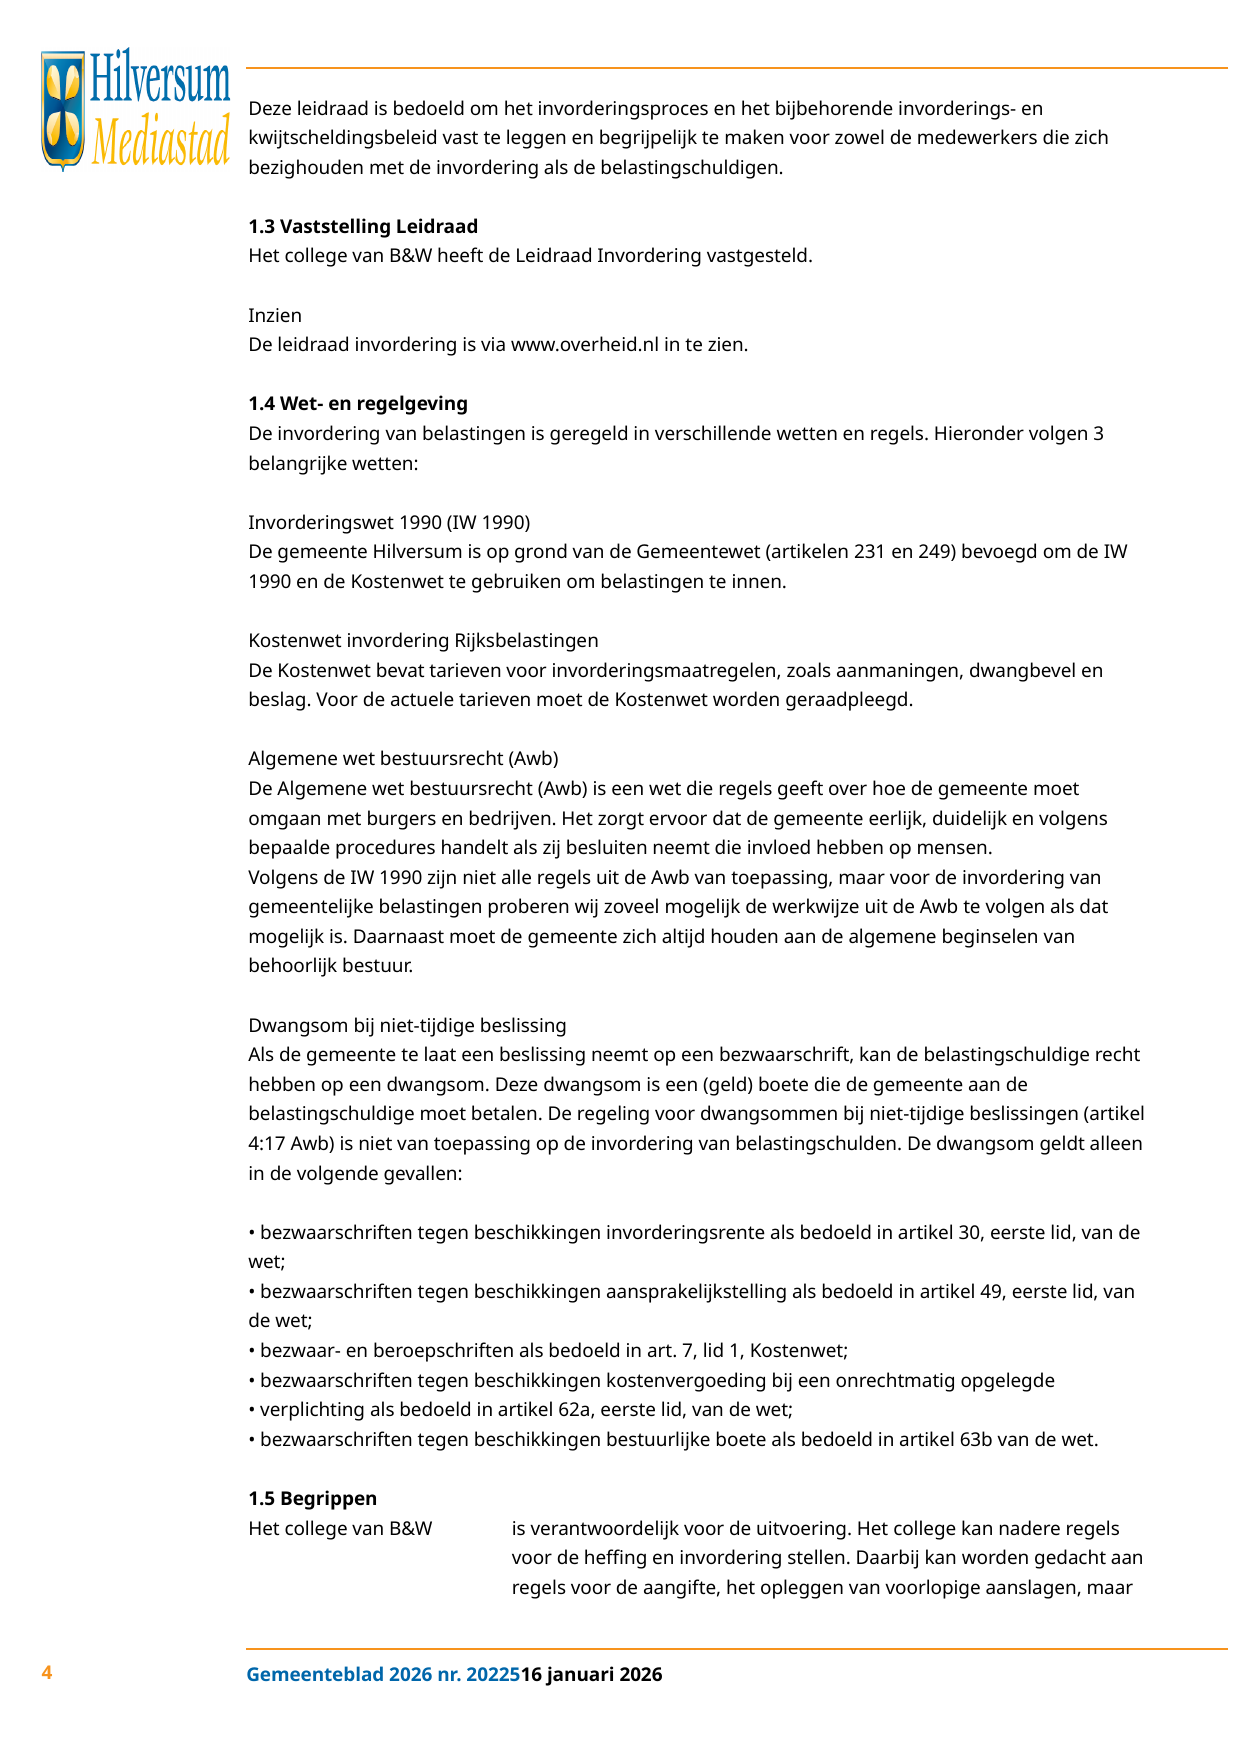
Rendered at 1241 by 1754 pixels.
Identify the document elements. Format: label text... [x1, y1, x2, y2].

text Dwangsom bij niet-tijdige beslissing [248, 1012, 1152, 1038]
text Invorderingswet 1990 (IW 1990) [248, 509, 1152, 535]
text De Algemene wet bestuursrecht (Awb) is een wet die regels geeft over hoe de gemeente moet omgaan met burgers en bedrijven. Het zorgt ervoor dat de gemeente eerlijk, duidelijk en volgens bepaalde procedures handelt als zij besluiten neemt die invloed hebben op mensen. [248, 775, 1152, 860]
text Inzien [248, 302, 1152, 328]
text Het college van B&W heeft de Leidraad Invordering vastgesteld. [248, 243, 1152, 268]
text De Kostenwet bevat tarieven voor invorderingsmaatregelen, zoals aanmaningen, dwangbevel en beslag. Voor de actuele tarieven moet de Kostenwet worden geraadpleegd. [248, 657, 1152, 712]
text De invordering van belastingen is geregeld in verschillende wetten en regels. Hieronder volgen 3 belangrijke wetten: [248, 420, 1152, 476]
table_header is verantwoordelijk voor de uitvoering. Het college kan nadere regels voor de heffing en invordering stellen. Daarbij kan worden gedacht aan regels voor de aangifte, het opleggen van voorlopige aanslagen, maar [512, 1515, 1152, 1600]
text Als de gemeente te laat een beslissing neemt op een bezwaarschrift, kan de belastingschuldige recht hebben op een dwangsom. Deze dwangsom is een (geld) boete die de gemeente aan de belastingschuldige moet betalen. De regeling voor dwangsommen bij niet-tijdige beslissingen (artikel 4:17 Awb) is niet van toepassing op de invordering van belastingschulden. De dwangsom geldt alleen in de volgende gevallen: [248, 1041, 1152, 1186]
text De gemeente Hilversum is op grond van de Gemeentewet (artikelen 231 en 249) bevoegd om de IW 1990 en de Kostenwet te gebruiken om belastingen te innen. [248, 538, 1152, 594]
text De leidraad invordering is via www.overheid.nl in te zien. [248, 331, 1152, 357]
text 1.5 Begrippen [248, 1485, 1152, 1511]
text • bezwaarschriften tegen beschikkingen invorderingsrente als bedoeld in artikel 30, eerste lid, van de wet; [248, 1219, 1152, 1274]
text 1.3 Vaststelling Leidraad [248, 213, 1152, 239]
text • bezwaarschriften tegen beschikkingen aansprakelijkstelling als bedoeld in artikel 49, eerste lid, van de wet; [248, 1278, 1152, 1333]
text 1.4 Wet- en regelgeving [248, 391, 1152, 416]
text Deze leidraad is bedoeld om het invorderingsproces en het bijbehorende invorderings- en kwijtscheldingsbeleid vast te leggen en begrijpelijk te maken voor zowel de medewerkers die zich bezighouden met de invordering als de belastingschuldigen. [248, 95, 1152, 180]
text • verplichting als bedoeld in artikel 62a, eerste lid, van de wet; [248, 1396, 1152, 1422]
text • bezwaarschriften tegen beschikkingen kostenvergoeding bij een onrechtmatig opgelegde [248, 1367, 1152, 1393]
text Kostenwet invordering Rijksbelastingen [248, 627, 1152, 653]
text Algemene wet bestuursrecht (Awb) [248, 746, 1152, 771]
text • bezwaar- en beroepschriften als bedoeld in art. 7, lid 1, Kostenwet; [248, 1337, 1152, 1363]
text • bezwaarschriften tegen beschikkingen bestuurlijke boete als bedoeld in artikel 63b van de wet. [248, 1426, 1152, 1452]
table_header Het college van B&W [248, 1515, 512, 1600]
text Volgens de IW 1990 zijn niet alle regels uit de Awb van toepassing, maar voor de invordering van gemeentelijke belastingen proberen wij zoveel mogelijk de werkwijze uit de Awb te volgen als dat mogelijk is. Daarnaast moet de gemeente zich altijd houden aan de algemene beginselen van behoorlijk bestuur. [248, 864, 1152, 978]
picture [41, 47, 231, 172]
